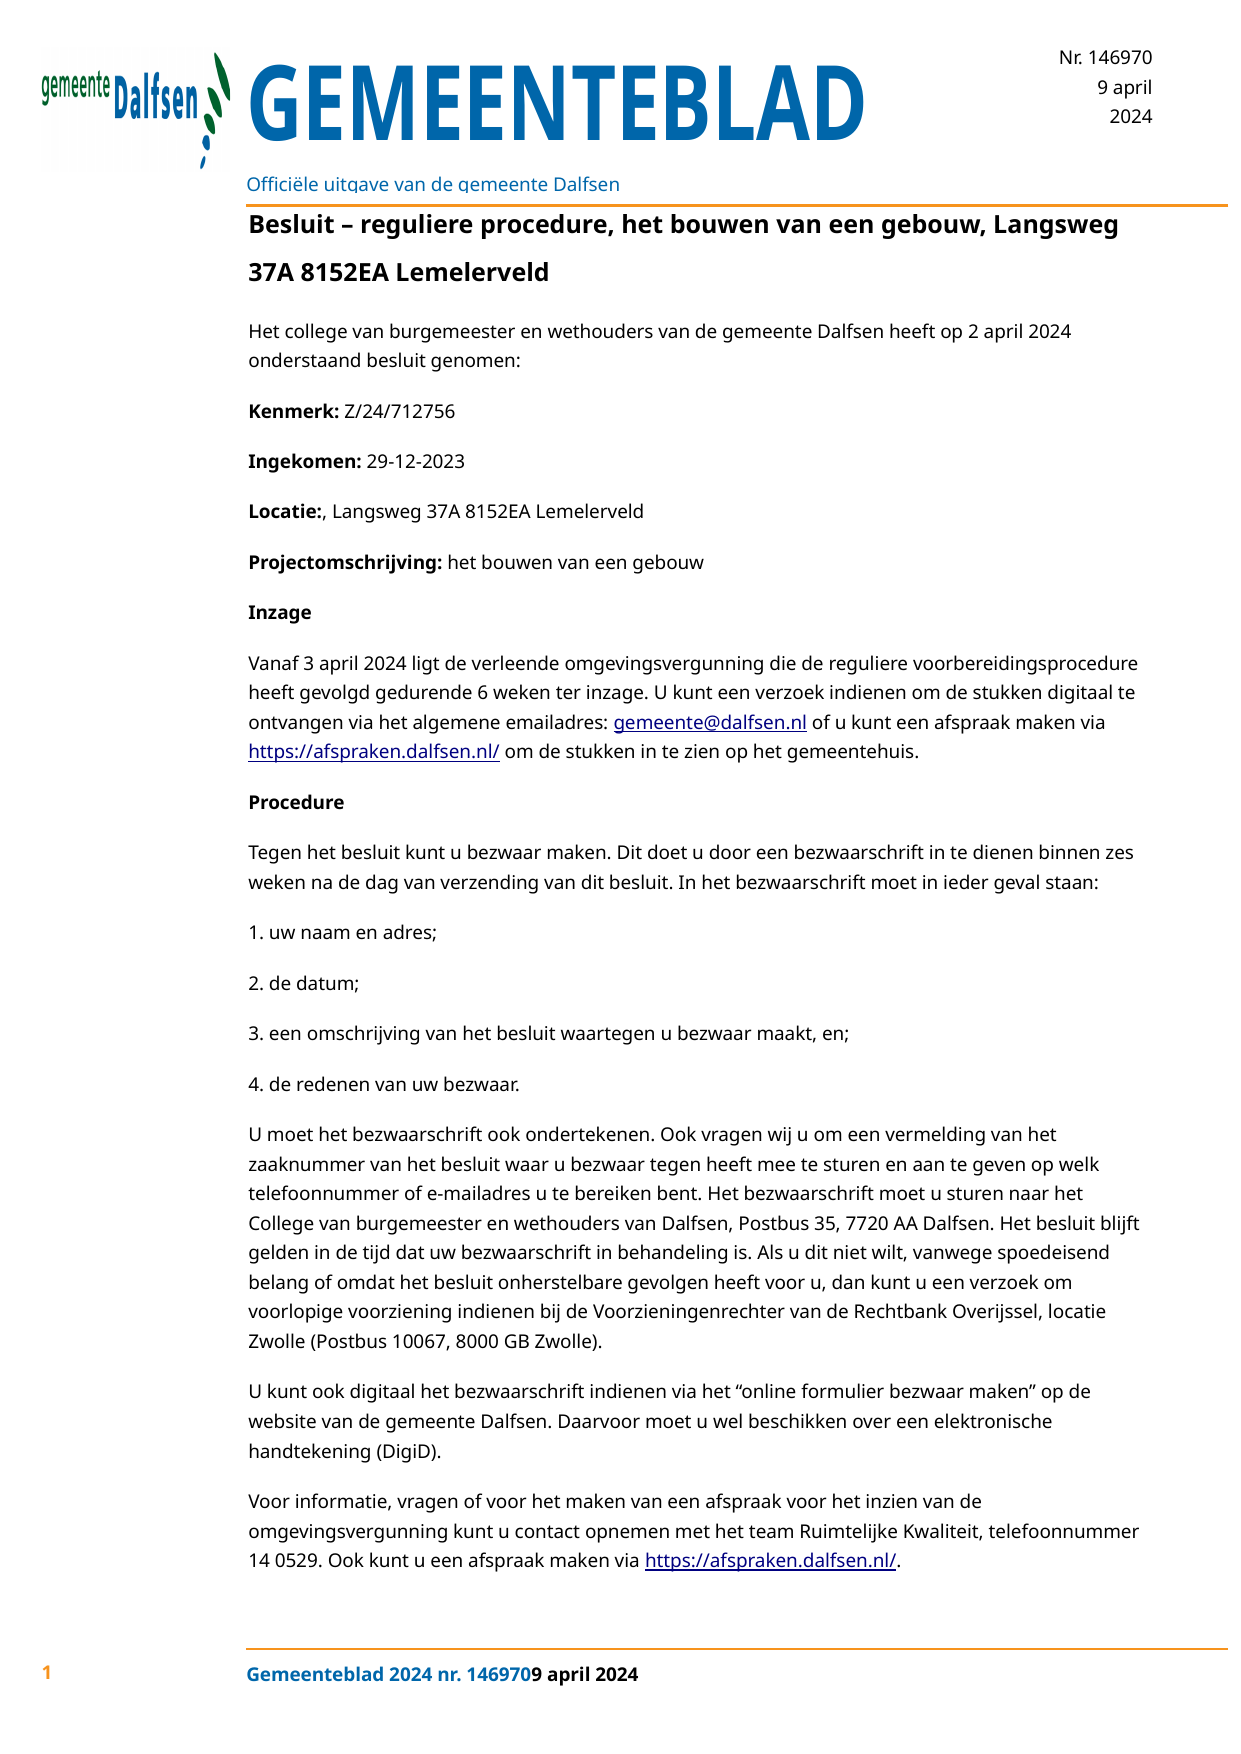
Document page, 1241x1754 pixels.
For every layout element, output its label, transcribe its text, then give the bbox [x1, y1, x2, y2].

text U moet het bezwaarschrift ook ondertekenen. Ook vragen wij u om een vermelding van het zaaknummer van het besluit waar u bezwaar tegen heeft mee te sturen en aan te geven op welk telefoonnummer of e-mailadres u te bereiken bent. Het bezwaarschrift moet u sturen naar het College van burgemeester en wethouders van Dalfsen, Postbus 35, 7720 AA Dalfsen. Het besluit blijft gelden in de tijd dat uw bezwaarschrift in behandeling is. Als u dit niet wilt, vanwege spoedeisend belang of omdat het besluit onherstelbare gevolgen heeft voor u, dan kunt u een verzoek om voorlopige voorziening indienen bij de Voorzieningenrechter van de Rechtbank Overijssel, locatie Zwolle (Postbus 10067, 8000 GB Zwolle). [248, 1121, 1152, 1354]
text 1. uw naam en adres; [248, 919, 1152, 945]
text 2. de datum; [248, 970, 1152, 996]
text 4. de redenen van uw bezwaar. [248, 1071, 1152, 1097]
picture [41, 47, 231, 172]
text Voor informatie, vragen of voor het maken van een afspraak voor het inzien van de omgevingsvergunning kunt u contact opnemen met het team Ruimtelijke Kwaliteit, telefoonnummer 14 0529. Ook kunt u een afspraak maken via https://afspraken.dalfsen.nl/. [248, 1488, 1152, 1573]
text Besluit – reguliere procedure, het bouwen van een gebouw, Langsweg 37A 8152EA Lemelerveld [248, 207, 1152, 288]
text Tegen het besluit kunt u bezwaar maken. Dit doet u door een bezwaarschrift in te dienen binnen zes weken na de dag van verzending van dit besluit. In het bezwaarschrift moet in ieder geval staan: [248, 839, 1152, 895]
text Het college van burgemeester en wethouders van de gemeente Dalfsen heeft op 2 april 2024 onderstaand besluit genomen: [248, 318, 1152, 373]
text 3. een omschrijving van het besluit waartegen u bezwaar maakt, en; [248, 1020, 1152, 1046]
text U kunt ook digitaal het bezwaarschrift indienen via het “online formulier bezwaar maken” op de website van de gemeente Dalfsen. Daarvoor moet u wel beschikken over een elektronische handtekening (DigiD). [248, 1379, 1152, 1464]
text Inzage [248, 599, 1152, 625]
text Projectomschrijving: het bouwen van een gebouw [248, 549, 1152, 575]
text Kenmerk: Z/24/712756 [248, 398, 1152, 424]
text Procedure [248, 789, 1152, 815]
text Ingekomen: 29-12-2023 [248, 448, 1152, 474]
text Locatie:, Langsweg 37A 8152EA Lemelerveld [248, 499, 1152, 524]
text Vanaf 3 april 2024 ligt de verleende omgevingsvergunning die de reguliere voorbereidingsprocedure heeft gevolgd gedurende 6 weken ter inzage. U kunt een verzoek indienen om de stukken digitaal te ontvangen via het algemene emailadres: gemeente@dalfsen.nl of u kunt een afspraak maken via https://afspraken.dalfsen.nl/ om de stukken in te zien op het gemeentehuis. [248, 650, 1152, 764]
